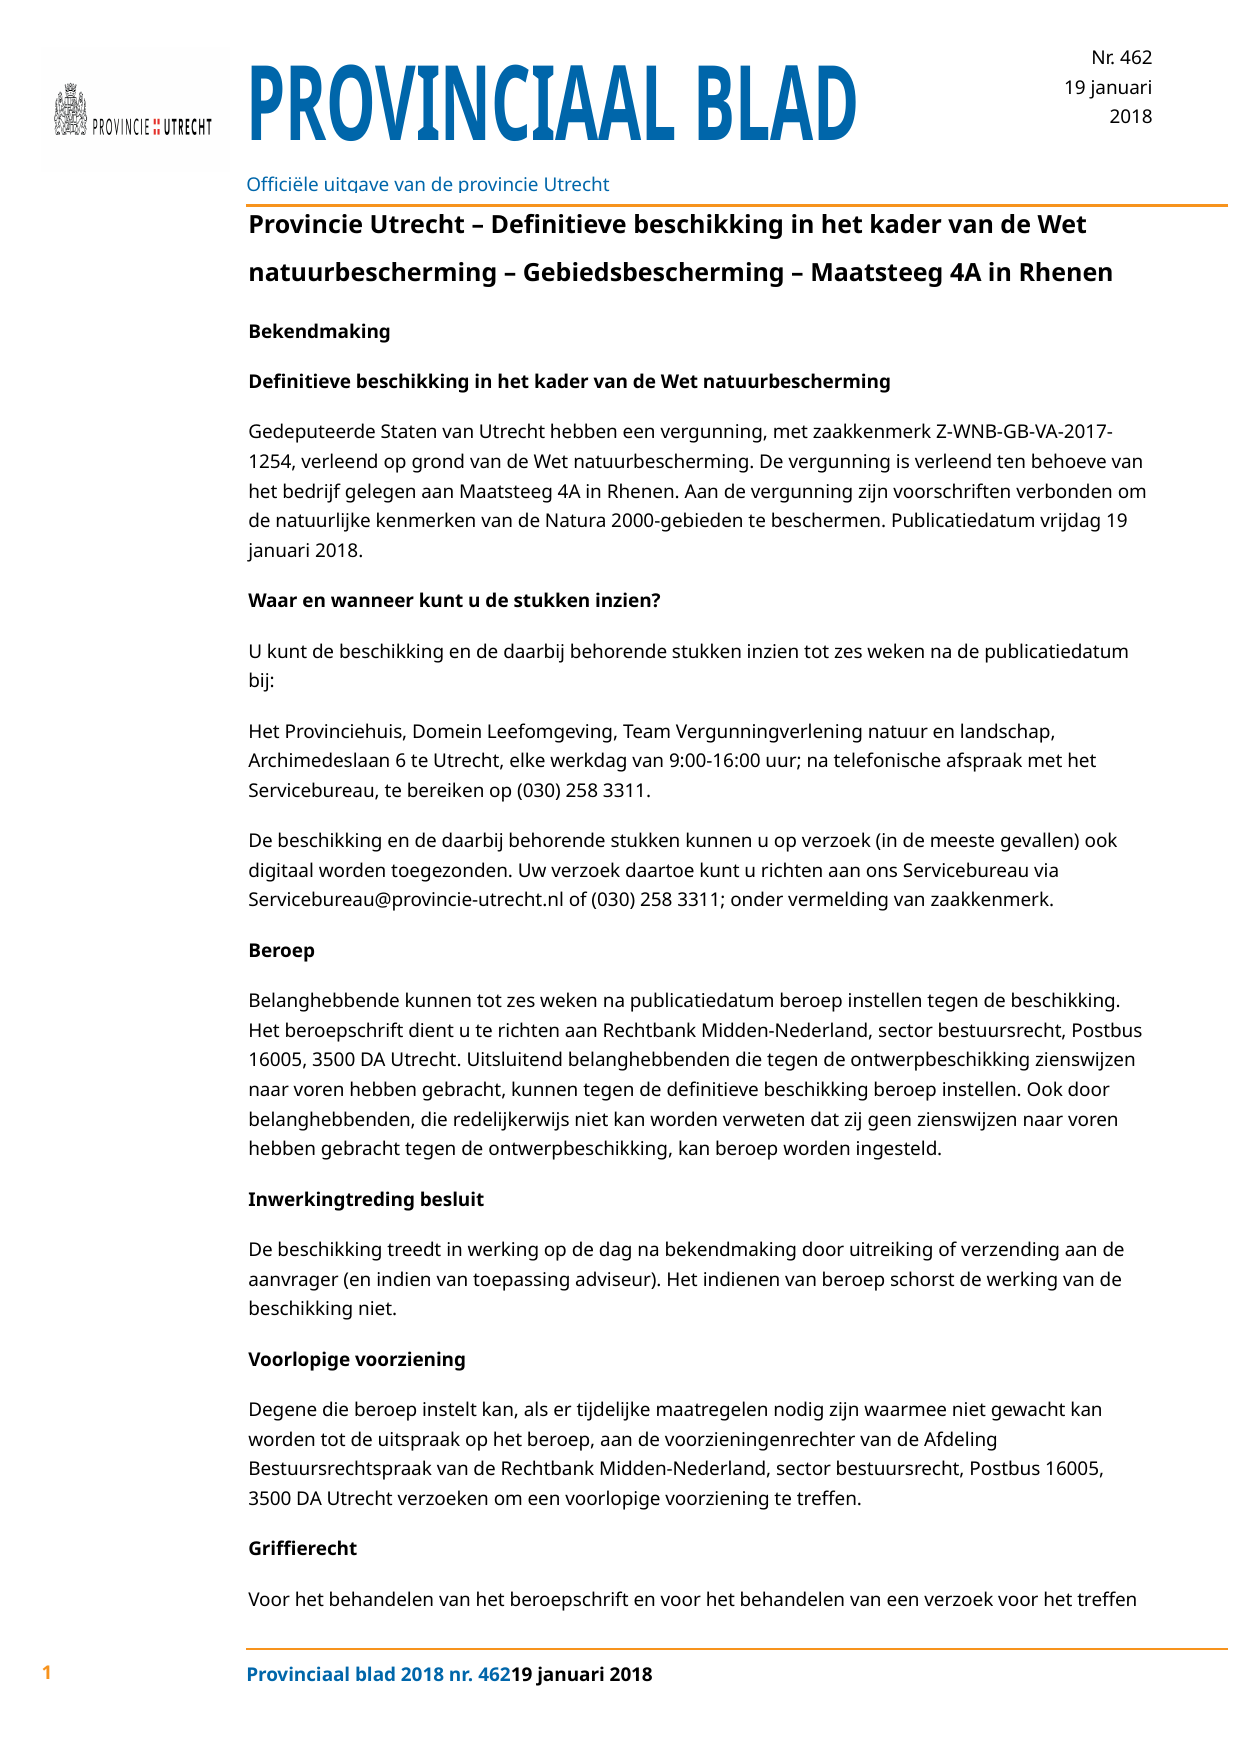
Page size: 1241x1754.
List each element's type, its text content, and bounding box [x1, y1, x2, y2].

text Gedeputeerde Staten van Utrecht hebben een vergunning, met zaakkenmerk Z-WNB-GB-VA-2017-1254, verleend op grond van de Wet natuurbescherming. De vergunning is verleend ten behoeve van het bedrijf gelegen aan Maatsteeg 4A in Rhenen. Aan de vergunning zijn voorschriften verbonden om de natuurlijke kenmerken van de Natura 2000-gebieden te beschermen. Publicatiedatum vrijdag 19 januari 2018. [248, 419, 1152, 563]
text De beschikking treedt in werking op de dag na bekendmaking door uitreiking of verzending aan de aanvrager (en indien van toepassing adviseur). Het indienen van beroep schorst de werking van de beschikking niet. [248, 1236, 1152, 1321]
text Provincie Utrecht – Definitieve beschikking in het kader van de Wet natuurbescherming – Gebiedsbescherming – Maatsteeg 4A in Rhenen [248, 207, 1152, 288]
picture [41, 47, 231, 172]
text U kunt de beschikking en de daarbij behorende stukken inzien tot zes weken na de publicatiedatum bij: [248, 638, 1152, 693]
text Het Provinciehuis, Domein Leefomgeving, Team Vergunningverlening natuur en landschap, Archimedeslaan 6 te Utrecht, elke werkdag van 9:00-16:00 uur; na telefonische afspraak met het Servicebureau, te bereiken op (030) 258 3311. [248, 718, 1152, 803]
text Voorlopige voorziening [248, 1346, 1152, 1372]
text Definitieve beschikking in het kader van de Wet natuurbescherming [248, 368, 1152, 394]
text Bekendmaking [248, 318, 1152, 344]
text Belanghebbende kunnen tot zes weken na publicatiedatum beroep instellen tegen de beschikking. Het beroepschrift dient u te richten aan Rechtbank Midden-Nederland, sector bestuursrecht, Postbus 16005, 3500 DA Utrecht. Uitsluitend belanghebbenden die tegen de ontwerpbeschikking zienswijzen naar voren hebben gebracht, kunnen tegen de definitieve beschikking beroep instellen. Ook door belanghebbenden, die redelijkerwijs niet kan worden verweten dat zij geen zienswijzen naar voren hebben gebracht tegen de ontwerpbeschikking, kan beroep worden ingesteld. [248, 987, 1152, 1161]
text Waar en wanneer kunt u de stukken inzien? [248, 587, 1152, 613]
text De beschikking en de daarbij behorende stukken kunnen u op verzoek (in de meeste gevallen) ook digitaal worden toegezonden. Uw verzoek daartoe kunt u richten aan ons Servicebureau via Servicebureau@provincie-utrecht.nl of (030) 258 3311; onder vermelding van zaakkenmerk. [248, 827, 1152, 912]
text Inwerkingtreding besluit [248, 1186, 1152, 1212]
text Voor het behandelen van het beroepschrift en voor het behandelen van een verzoek voor het treffen [248, 1586, 1152, 1612]
text Degene die beroep instelt kan, als er tijdelijke maatregelen nodig zijn waarmee niet gewacht kan worden tot de uitspraak op het beroep, aan de voorzieningenrechter van de Afdeling Bestuursrechtspraak van de Rechtbank Midden-Nederland, sector bestuursrecht, Postbus 16005, 3500 DA Utrecht verzoeken om een voorlopige voorziening te treffen. [248, 1396, 1152, 1511]
text Griffierecht [248, 1535, 1152, 1561]
text Beroep [248, 937, 1152, 963]
